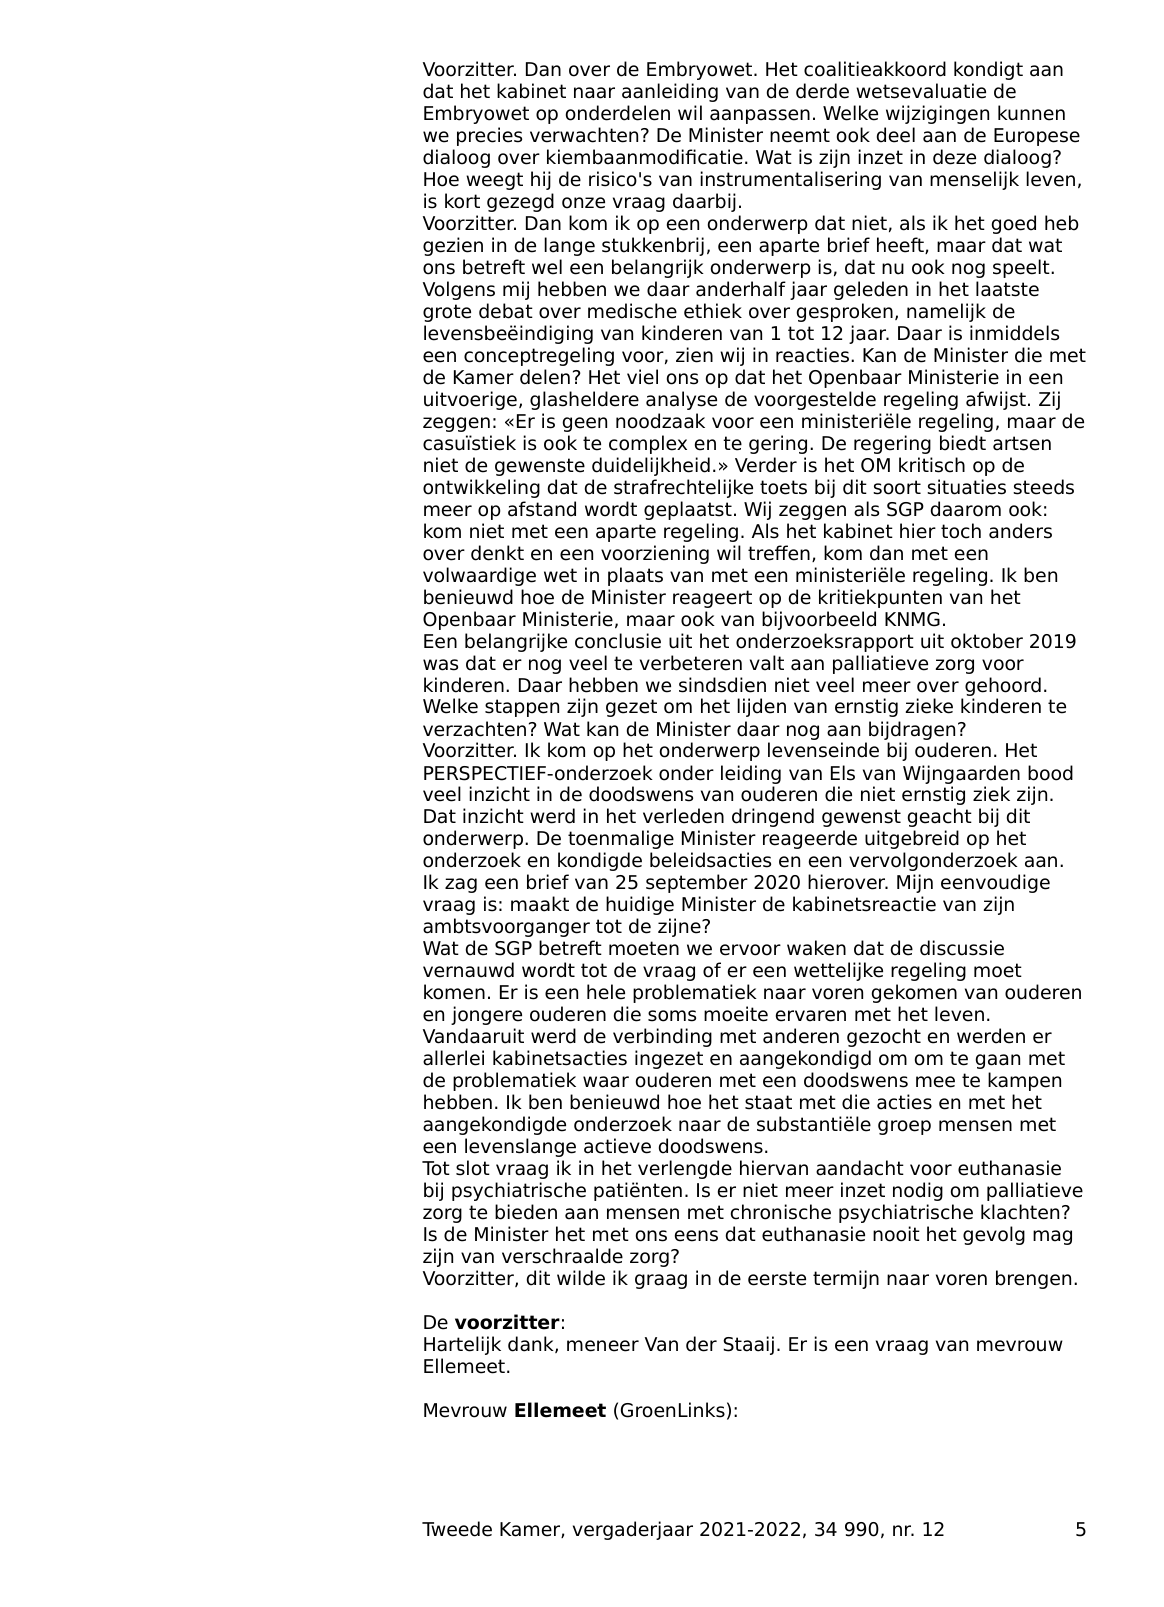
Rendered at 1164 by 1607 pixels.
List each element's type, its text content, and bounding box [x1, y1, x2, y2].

text Voorzitter. Ik kom op het onderwerp levenseinde bij ouderen. Het PERSPECTIEF-onderzoek onder leiding van Els van Wijngaarden bood veel inzicht in de doodswens van ouderen die niet ernstig ziek zijn. Dat inzicht werd in het verleden dringend gewenst geacht bij dit onderwerp. De toenmalige Minister reageerde uitgebreid op het onderzoek en kondigde beleidsacties en een vervolgonderzoek aan. Ik zag een brief van 25 september 2020 hierover. Mijn eenvoudige vraag is: maakt de huidige Minister de kabinetsreactie van zijn ambtsvoorganger tot de zijne? [422, 740, 1087, 938]
text Mevrouw Ellemeet (GroenLinks): [422, 1400, 1087, 1422]
text Hartelijk dank, meneer Van der Staaij. Er is een vraag van mevrouw Ellemeet. [422, 1334, 1087, 1378]
text Tot slot vraag ik in het verlengde hiervan aandacht voor euthanasie bij psychiatrische patiënten. Is er niet meer inzet nodig om palliatieve zorg te bieden aan mensen met chronische psychiatrische klachten? Is de Minister het met ons eens dat euthanasie nooit het gevolg mag zijn van verschraalde zorg? [422, 1158, 1087, 1268]
text Voorzitter. Dan over de Embryowet. Het coalitieakkoord kondigt aan dat het kabinet naar aanleiding van de derde wetsevaluatie de Embryowet op onderdelen wil aanpassen. Welke wijzigingen kunnen we precies verwachten? De Minister neemt ook deel aan de Europese dialoog over kiembaanmodificatie. Wat is zijn inzet in deze dialoog? Hoe weegt hij de risico's van instrumentalisering van menselijk leven, is kort gezegd onze vraag daarbij. [422, 59, 1087, 213]
text Voorzitter. Dan kom ik op een onderwerp dat niet, als ik het goed heb gezien in de lange stukkenbrij, een aparte brief heeft, maar dat wat ons betreft wel een belangrijk onderwerp is, dat nu ook nog speelt. Volgens mij hebben we daar anderhalf jaar geleden in het laatste grote debat over medische ethiek over gesproken, namelijk de levensbeëindiging van kinderen van 1 tot 12 jaar. Daar is inmiddels een conceptregeling voor, zien wij in reacties. Kan de Minister die met de Kamer delen? Het viel ons op dat het Openbaar Ministerie in een uitvoerige, glasheldere analyse de voorgestelde regeling afwijst. Zij zeggen: «Er is geen noodzaak voor een ministeriële regeling, maar de casuïstiek is ook te complex en te gering. De regering biedt artsen niet de gewenste duidelijkheid.» Verder is het OM kritisch op de ontwikkeling dat de strafrechtelijke toets bij dit soort situaties steeds meer op afstand wordt geplaatst. Wij zeggen als SGP daarom ook: kom niet met een aparte regeling. Als het kabinet hier toch anders over denkt en een voorziening wil treffen, kom dan met een volwaardige wet in plaats van met een ministeriële regeling. Ik ben benieuwd hoe de Minister reageert op de kritiekpunten van het Openbaar Ministerie, maar ook van bijvoorbeeld KNMG. [422, 213, 1087, 631]
text Voorzitter, dit wilde ik graag in de eerste termijn naar voren brengen. [422, 1268, 1087, 1290]
text Een belangrijke conclusie uit het onderzoeksrapport uit oktober 2019 was dat er nog veel te verbeteren valt aan palliatieve zorg voor kinderen. Daar hebben we sindsdien niet veel meer over gehoord. Welke stappen zijn gezet om het lijden van ernstig zieke kinderen te verzachten? Wat kan de Minister daar nog aan bijdragen? [422, 631, 1087, 740]
text De voorzitter: [422, 1312, 1087, 1334]
text Wat de SGP betreft moeten we ervoor waken dat de discussie vernauwd wordt tot de vraag of er een wettelijke regeling moet komen. Er is een hele problematiek naar voren gekomen van ouderen en jongere ouderen die soms moeite ervaren met het leven. Vandaaruit werd de verbinding met anderen gezocht en werden er allerlei kabinetsacties ingezet en aangekondigd om om te gaan met de problematiek waar ouderen met een doodswens mee te kampen hebben. Ik ben benieuwd hoe het staat met die acties en met het aangekondigde onderzoek naar de substantiële groep mensen met een levenslange actieve doodswens. [422, 938, 1087, 1158]
